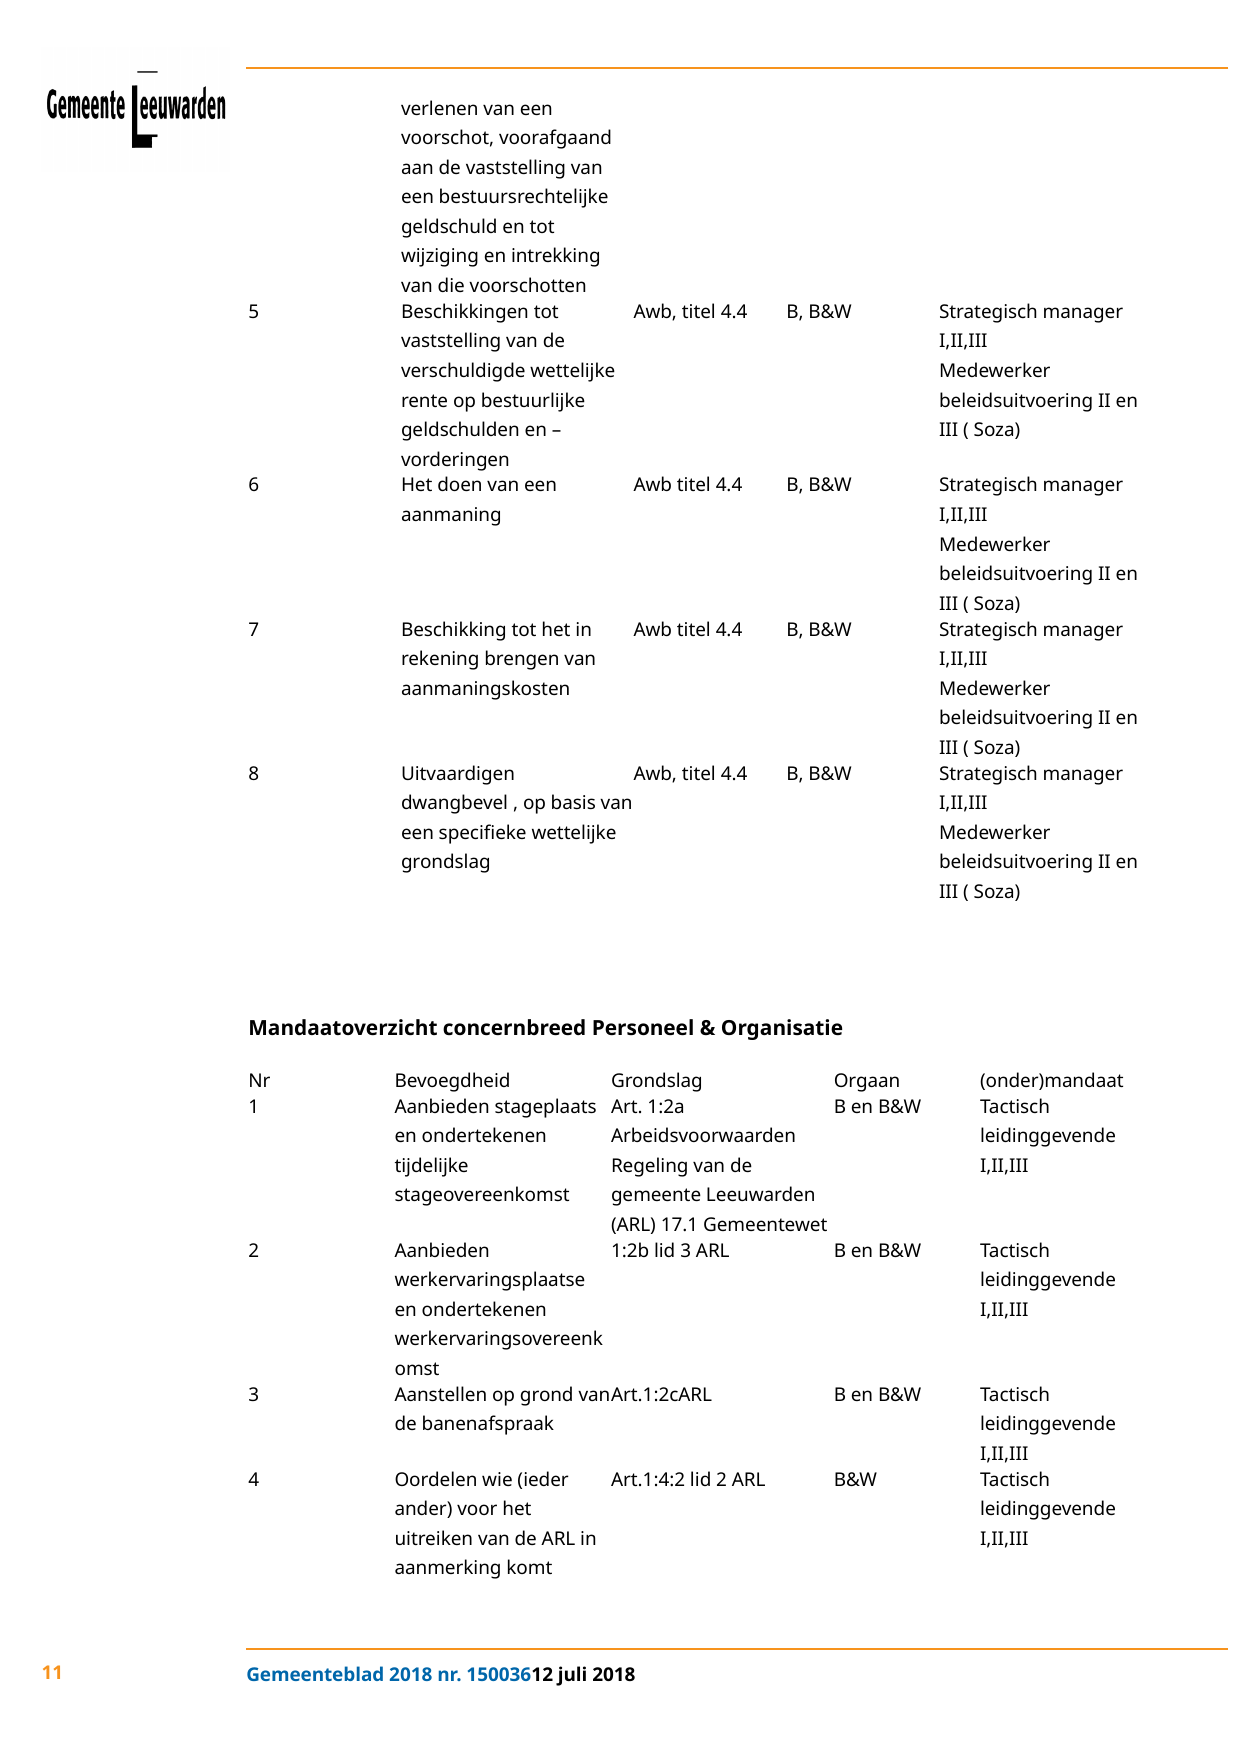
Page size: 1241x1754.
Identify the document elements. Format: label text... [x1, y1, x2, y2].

table_cell [401, 934, 633, 959]
table_cell verlenen van een voorschot, voorafgaand aan de vaststelling van een bestuursrechtelijke geldschuld en tot wijziging en intrekking van die voorschotten [401, 95, 633, 298]
table_cell Tactisch leidinggevende I,II,III [980, 1466, 1152, 1580]
table_cell [786, 934, 939, 959]
table_cell B, B&W [786, 472, 939, 616]
table_cell 8 [248, 760, 401, 933]
table_cell [786, 95, 939, 298]
picture [41, 47, 231, 172]
table_cell Aanbieden stageplaats en ondertekenen tijdelijke stageovereenkomst [394, 1093, 611, 1237]
table_cell Awb, titel 4.4 [633, 298, 786, 472]
table_cell (onder)mandaat [980, 1067, 1152, 1093]
table_cell B, B&W [786, 616, 939, 760]
table_cell 1:2b lid 3 ARL [611, 1237, 833, 1381]
table_header [611, 1041, 833, 1067]
table_cell 3 [248, 1381, 394, 1466]
table_cell Het doen van een aanmaning [401, 472, 633, 616]
table_cell Grondslag [611, 1067, 833, 1093]
table_cell Art.1:2cARL [611, 1381, 833, 1466]
table_cell 1 [248, 1093, 394, 1237]
table_cell B en B&W [834, 1093, 980, 1237]
table_cell Aanbieden werkervaringsplaatse en ondertekenen werkervaringsovereenkomst [394, 1237, 611, 1381]
table_header [394, 1041, 611, 1067]
table_cell Tactisch leidinggevende I,II,III [980, 1237, 1152, 1381]
table_cell Bevoegdheid [394, 1067, 611, 1093]
table_cell [939, 934, 1152, 959]
table_cell 2 [248, 1237, 394, 1381]
table_cell Beschikking tot het in rekening brengen van aanmaningskosten [401, 616, 633, 760]
table_cell B&W [834, 1466, 980, 1580]
table_cell Nr [248, 1067, 394, 1093]
table_header [980, 1041, 1152, 1067]
table_cell Awb titel 4.4 [633, 616, 786, 760]
table_cell B en B&W [834, 1381, 980, 1466]
table_cell Strategisch manager I,II,III Medewerker beleidsuitvoering II en III ( Soza) [939, 472, 1152, 616]
text Mandaatoverzicht concernbreed Personeel & Organisatie [248, 1013, 1152, 1041]
table_cell Strategisch manager I,II,III Medewerker beleidsuitvoering II en III ( Soza) [939, 298, 1152, 472]
table_cell [248, 934, 401, 959]
table_header [248, 1041, 394, 1067]
table_cell 7 [248, 616, 401, 760]
table_header [834, 1041, 980, 1067]
table_cell 5 [248, 298, 401, 472]
table_cell Awb titel 4.4 [633, 472, 786, 616]
table_cell B, B&W [786, 760, 939, 933]
table_cell 6 [248, 472, 401, 616]
table_cell Tactisch leidinggevende I,II,III [980, 1093, 1152, 1237]
table_cell Awb, titel 4.4 [633, 760, 786, 933]
table_cell [633, 95, 786, 298]
table_cell Aanstellen op grond van de banenafspraak [394, 1381, 611, 1466]
table_cell 4 [248, 1466, 394, 1580]
table_cell Orgaan [834, 1067, 980, 1093]
table_cell Art. 1:2a Arbeidsvoorwaarden Regeling van de gemeente Leeuwarden (ARL) 17.1 Gemeentewet [611, 1093, 833, 1237]
table_cell Art.1:4:2 lid 2 ARL [611, 1466, 833, 1580]
table_cell [248, 95, 401, 298]
table_cell [633, 934, 786, 959]
table_cell B en B&W [834, 1237, 980, 1381]
table_cell Oordelen wie (ieder ander) voor het uitreiken van de ARL in aanmerking komt [394, 1466, 611, 1580]
table_cell [939, 95, 1152, 298]
table_cell Tactisch leidinggevende I,II,III [980, 1381, 1152, 1466]
table_cell Beschikkingen tot vaststelling van de verschuldigde wettelijke rente op bestuurlijke geldschulden en – vorderingen [401, 298, 633, 472]
table_cell B, B&W [786, 298, 939, 472]
table_cell Strategisch manager I,II,III Medewerker beleidsuitvoering II en III ( Soza) [939, 760, 1152, 933]
table_cell Uitvaardigen dwangbevel , op basis van een specifieke wettelijke grondslag [401, 760, 633, 933]
table_cell Strategisch manager I,II,III Medewerker beleidsuitvoering II en III ( Soza) [939, 616, 1152, 760]
